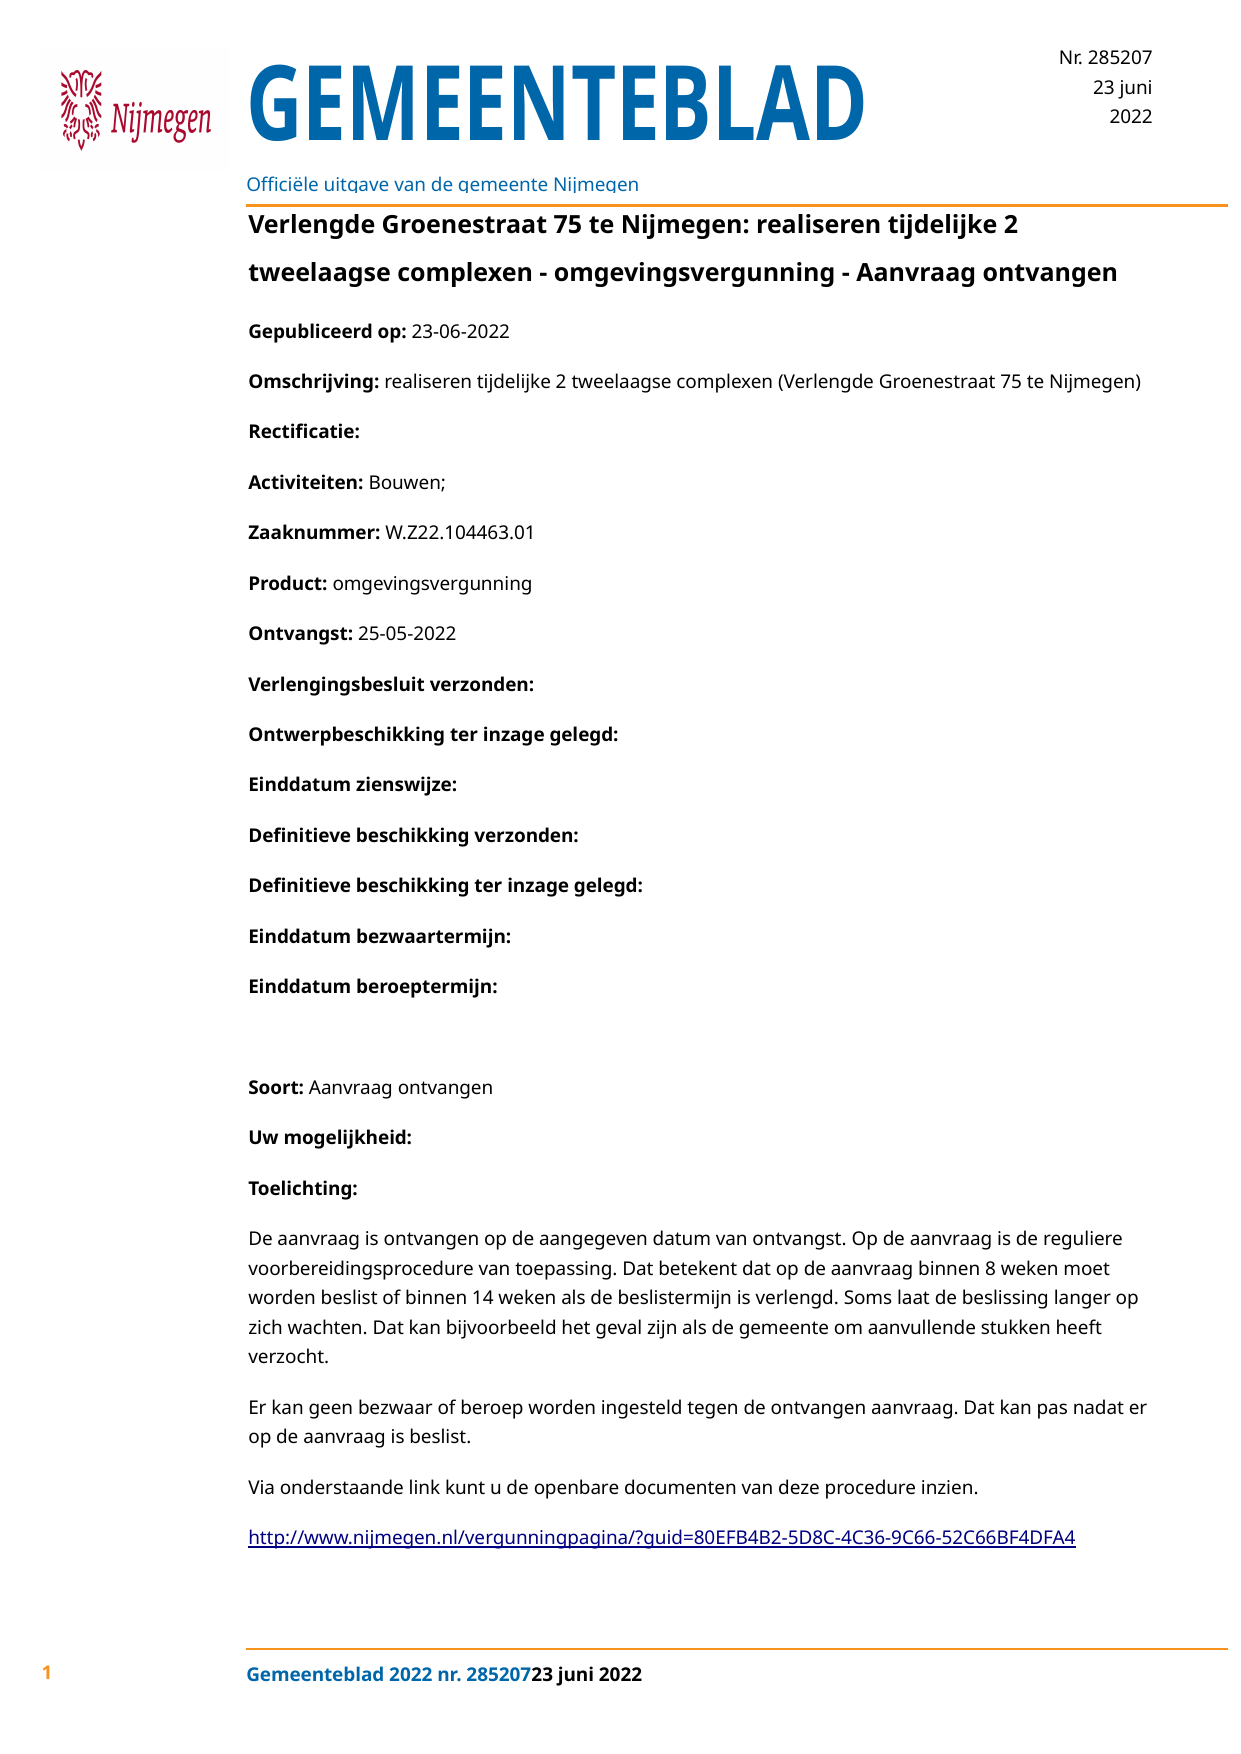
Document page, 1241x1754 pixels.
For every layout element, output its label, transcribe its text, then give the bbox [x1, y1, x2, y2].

text De aanvraag is ontvangen op de aangegeven datum van ontvangst. Op de aanvraag is de reguliere voorbereidingsprocedure van toepassing. Dat betekent dat op de aanvraag binnen 8 weken moet worden beslist of binnen 14 weken als de beslistermijn is verlengd. Soms laat de beslissing langer op zich wachten. Dat kan bijvoorbeeld het geval zijn als de gemeente om aanvullende stukken heeft verzocht. [248, 1225, 1152, 1369]
text Rectificatie: [248, 419, 1152, 444]
text Verlengingsbesluit verzonden: [248, 671, 1152, 697]
text Definitieve beschikking verzonden: [248, 822, 1152, 848]
text Uw mogelijkheid: [248, 1124, 1152, 1150]
text Einddatum beroeptermijn: [248, 973, 1152, 999]
text Toelichting: [248, 1175, 1152, 1201]
text Product: omgevingsvergunning [248, 570, 1152, 596]
text Definitieve beschikking ter inzage gelegd: [248, 872, 1152, 898]
text Einddatum bezwaartermijn: [248, 923, 1152, 949]
text Activiteiten: Bouwen; [248, 469, 1152, 495]
picture [41, 47, 231, 172]
text Ontvangst: 25-05-2022 [248, 620, 1152, 646]
text Via onderstaande link kunt u de openbare documenten van deze procedure inzien. [248, 1474, 1152, 1500]
text Einddatum zienswijze: [248, 772, 1152, 797]
text Soort: Aanvraag ontvangen [248, 1074, 1152, 1100]
text http://www.nijmegen.nl/vergunningpagina/?guid=80EFB4B2-5D8C-4C36-9C66-52C66BF4DFA4 [248, 1524, 1152, 1550]
text Verlengde Groenestraat 75 te Nijmegen: realiseren tijdelijke 2 tweelaagse complexen - omgevingsvergunning - Aanvraag ontvangen [248, 207, 1152, 288]
text Er kan geen bezwaar of beroep worden ingesteld tegen de ontvangen aanvraag. Dat kan pas nadat er op de aanvraag is beslist. [248, 1394, 1152, 1449]
text Omschrijving: realiseren tijdelijke 2 tweelaagse complexen (Verlengde Groenestraat 75 te Nijmegen) [248, 368, 1152, 394]
text Ontwerpbeschikking ter inzage gelegd: [248, 721, 1152, 747]
text Zaaknummer: W.Z22.104463.01 [248, 519, 1152, 545]
text Gepubliceerd op: 23-06-2022 [248, 318, 1152, 344]
